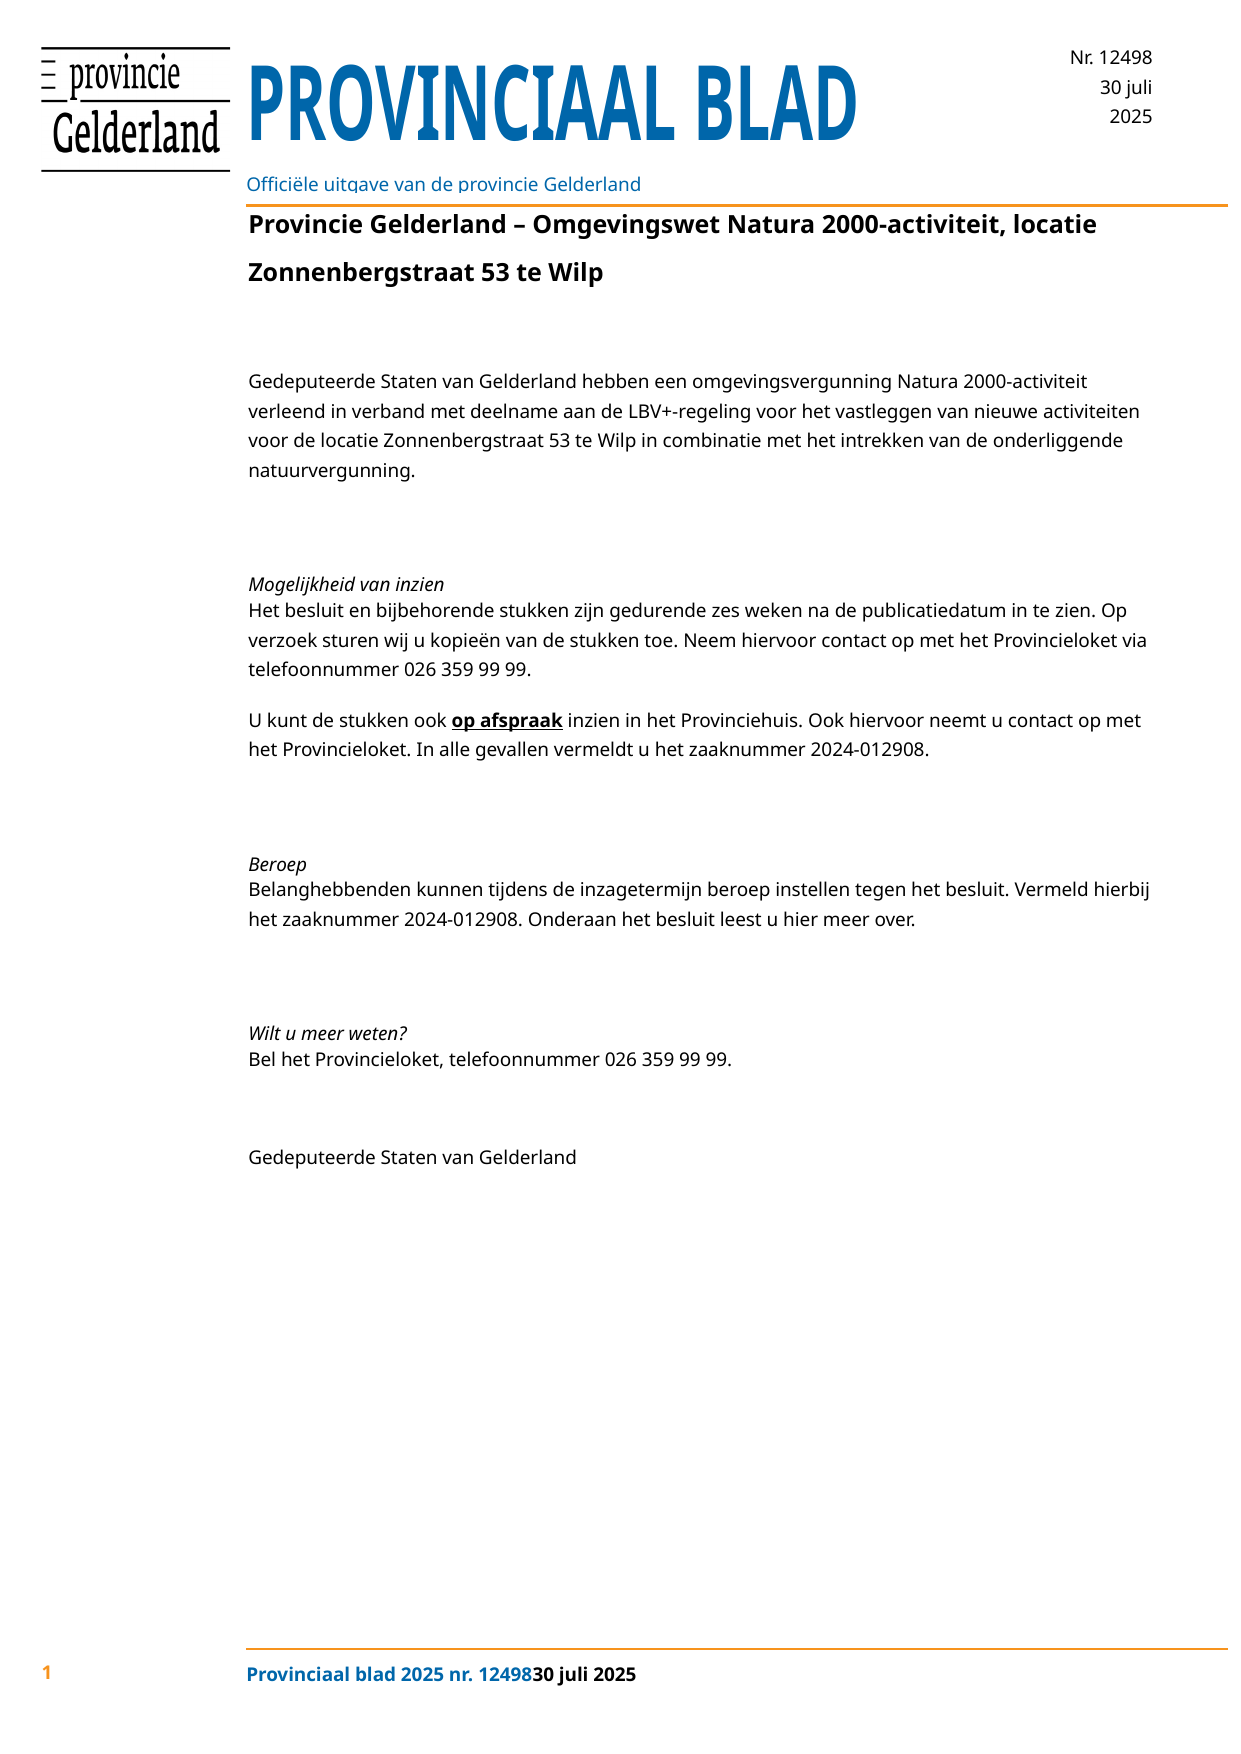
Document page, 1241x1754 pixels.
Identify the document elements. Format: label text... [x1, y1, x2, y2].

text Gedeputeerde Staten van Gelderland [248, 1144, 1152, 1170]
text Gedeputeerde Staten van Gelderland hebben een omgevingsvergunning Natura 2000-activiteit verleend in verband met deelname aan de LBV+-regeling voor het vastleggen van nieuwe activiteiten voor de locatie Zonnenbergstraat 53 te Wilp in combinatie met het intrekken van de onderliggende natuurvergunning. [248, 368, 1152, 483]
text U kunt de stukken ook op afspraak inzien in het Provinciehuis. Ook hiervoor neemt u contact op met het Provincieloket. In alle gevallen vermeldt u het zaaknummer 2024-012908. [248, 707, 1152, 762]
text Mogelijkheid van inzien [248, 571, 1152, 597]
text Bel het Provincieloket, telefoonnummer 026 359 99 99. [248, 1046, 1152, 1072]
picture [41, 47, 231, 172]
text Belanghebbenden kunnen tijdens de inzagetermijn beroep instellen tegen het besluit. Vermeld hierbij het zaaknummer 2024-012908. Onderaan het besluit leest u hier meer over. [248, 876, 1152, 932]
text Het besluit en bijbehorende stukken zijn gedurende zes weken na de publicatiedatum in te zien. Op verzoek sturen wij u kopieën van de stukken toe. Neem hiervoor contact op met het Provincieloket via telefoonnummer 026 359 99 99. [248, 597, 1152, 682]
text Beroep [248, 851, 1152, 876]
text Provincie Gelderland – Omgevingswet Natura 2000-activiteit, locatie Zonnenbergstraat 53 te Wilp [248, 207, 1152, 288]
text Wilt u meer weten? [248, 1020, 1152, 1046]
